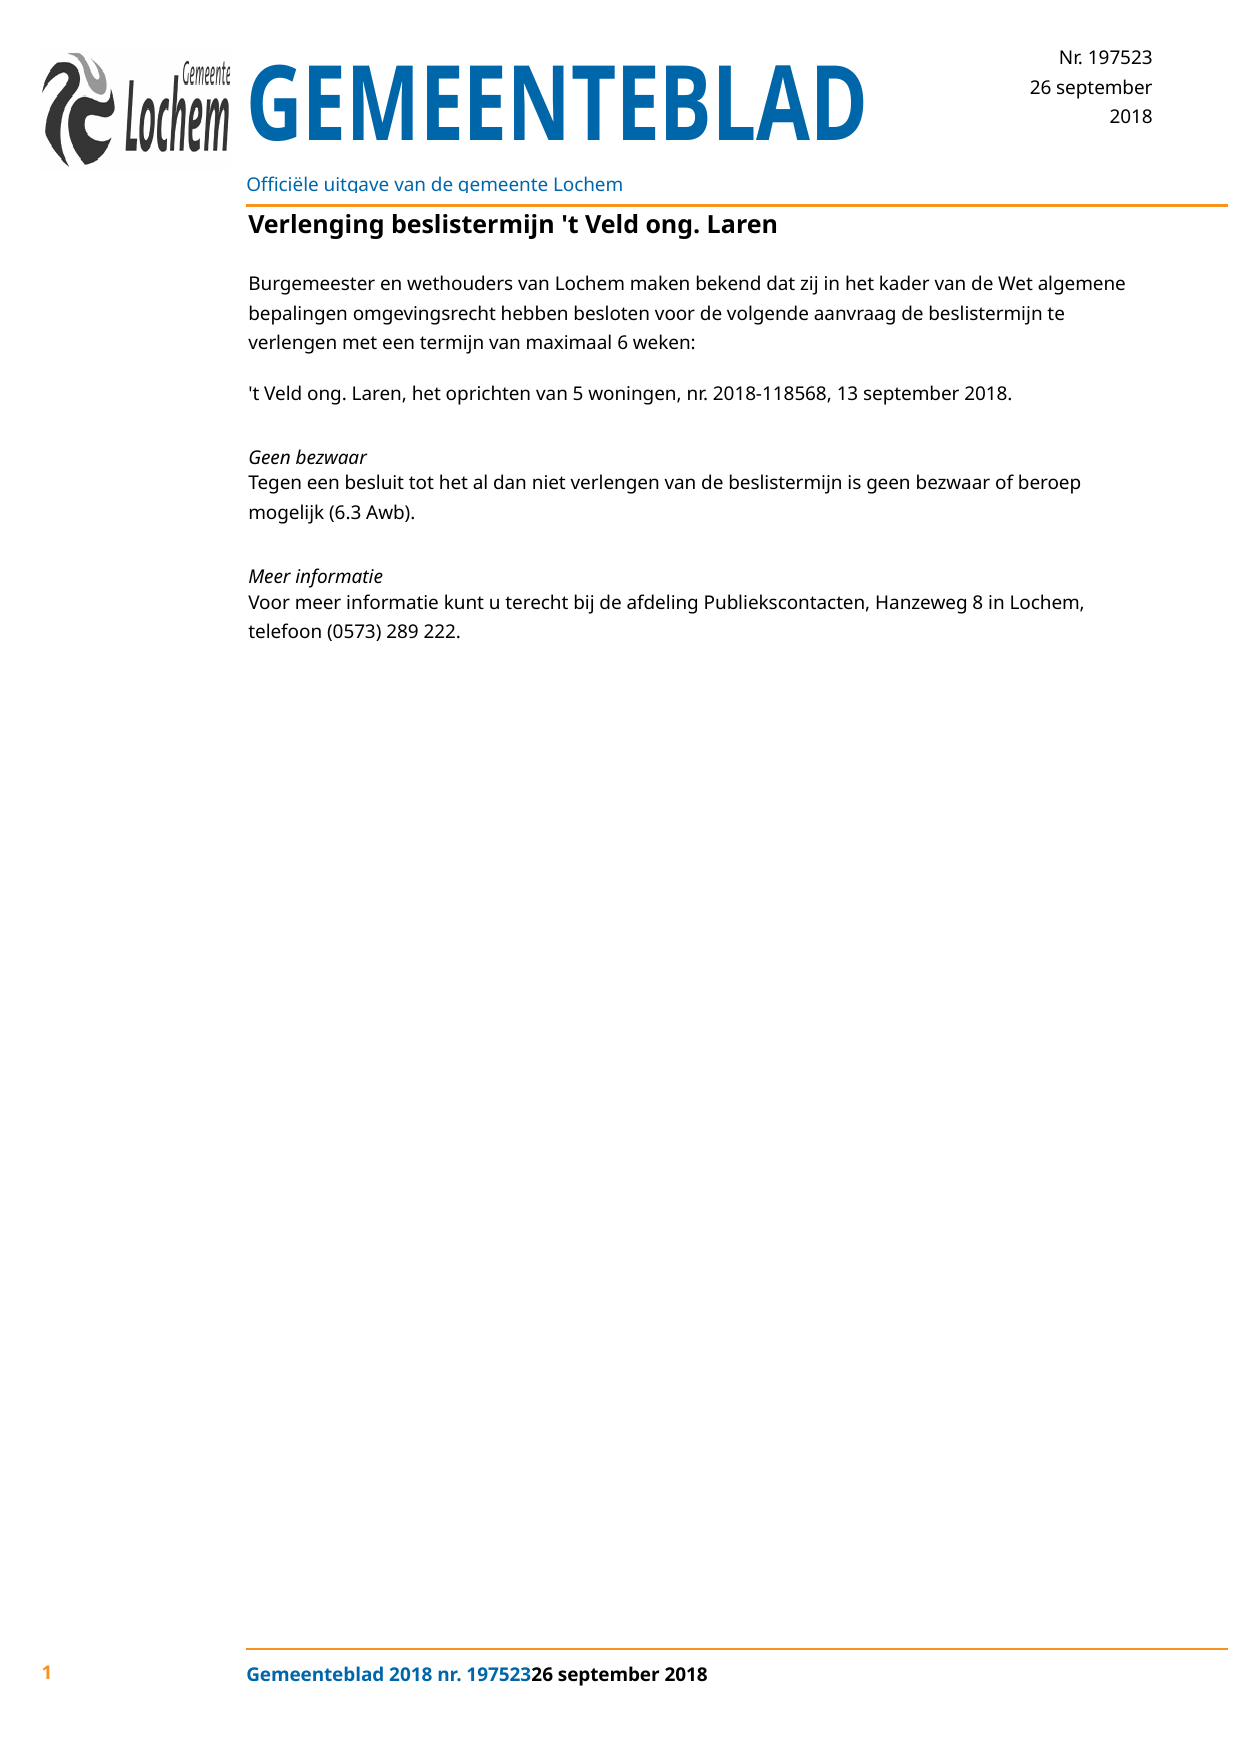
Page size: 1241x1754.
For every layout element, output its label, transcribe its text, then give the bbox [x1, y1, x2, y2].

text Burgemeester en wethouders van Lochem maken bekend dat zij in het kader van de Wet algemene bepalingen omgevingsrecht hebben besloten voor de volgende aanvraag de beslistermijn te verlengen met een termijn van maximaal 6 weken: [248, 270, 1152, 355]
text Voor meer informatie kunt u terecht bij de afdeling Publiekscontacten, Hanzeweg 8 in Lochem, telefoon (0573) 289 222. [248, 589, 1152, 644]
text Verlenging beslistermijn 't Veld ong. Laren [248, 207, 1152, 241]
text 't Veld ong. Laren, het oprichten van 5 woningen, nr. 2018-118568, 13 september 2018. [248, 380, 1152, 406]
picture [41, 47, 231, 172]
text Geen bezwaar [248, 444, 1152, 469]
text Meer informatie [248, 563, 1152, 589]
text Tegen een besluit tot het al dan niet verlengen van de beslistermijn is geen bezwaar of beroep mogelijk (6.3 Awb). [248, 469, 1152, 525]
